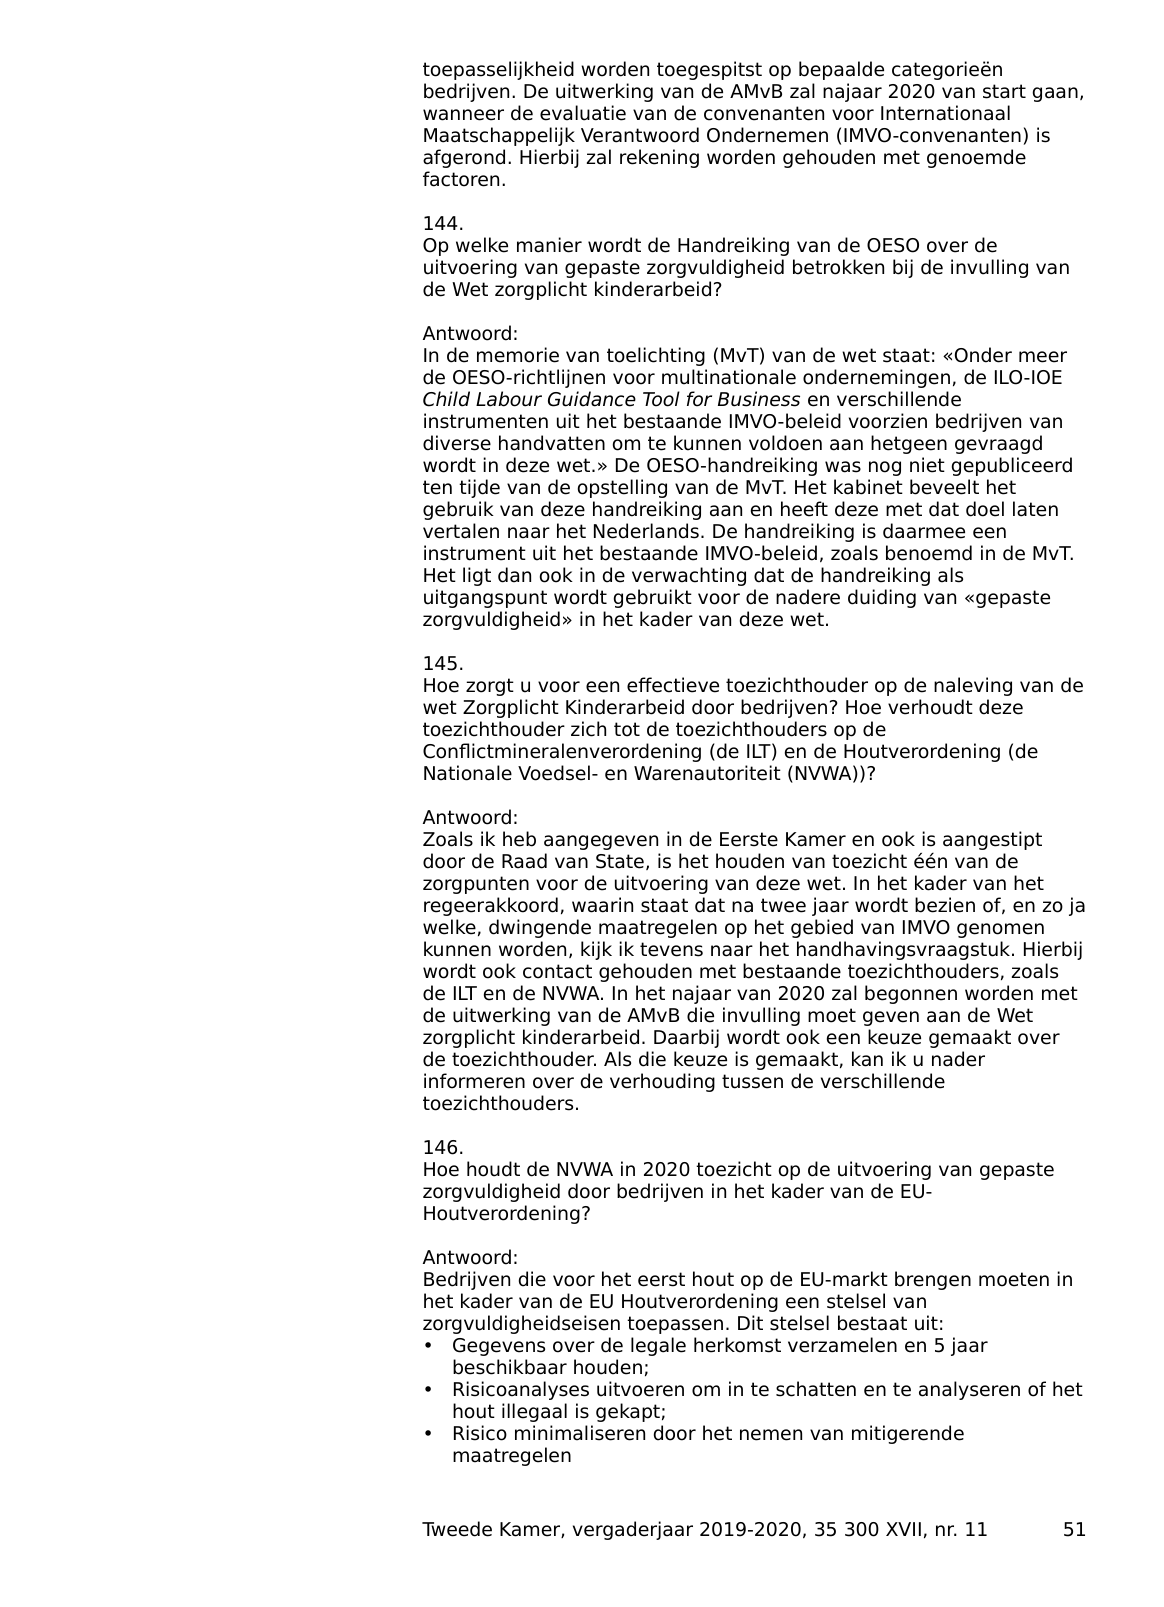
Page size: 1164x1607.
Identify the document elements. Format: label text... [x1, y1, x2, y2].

text • Gegevens over de legale herkomst verzamelen en 5 jaar beschikbaar houden; [422, 1335, 1087, 1379]
text Antwoord: [422, 323, 1087, 345]
text In de memorie van toelichting (MvT) van de wet staat: «Onder meer de OESO-richtlijnen voor multinationale ondernemingen, de ILO-IOE Child Labour Guidance Tool for Business en verschillende instrumenten uit het bestaande IMVO-beleid voorzien bedrijven van diverse handvatten om te kunnen voldoen aan hetgeen gevraagd wordt in deze wet.» De OESO-handreiking was nog niet gepubliceerd ten tijde van de opstelling van de MvT. Het kabinet beveelt het gebruik van deze handreiking aan en heeft deze met dat doel laten vertalen naar het Nederlands. De handreiking is daarmee een instrument uit het bestaande IMVO-beleid, zoals benoemd in de MvT. Het ligt dan ook in de verwachting dat de handreiking als uitgangspunt wordt gebruikt voor de nadere duiding van «gepaste zorgvuldigheid» in het kader van deze wet. [422, 345, 1087, 631]
text toepasselijkheid worden toegespitst op bepaalde categorieën bedrijven. De uitwerking van de AMvB zal najaar 2020 van start gaan, wanneer de evaluatie van de convenanten voor Internationaal Maatschappelijk Verantwoord Ondernemen (IMVO-convenanten) is afgerond. Hierbij zal rekening worden gehouden met genoemde factoren. [422, 59, 1087, 191]
text 145. [422, 653, 1087, 675]
text • Risico minimaliseren door het nemen van mitigerende maatregelen [422, 1423, 1087, 1467]
text 146. [422, 1137, 1087, 1159]
text Hoe zorgt u voor een effectieve toezichthouder op de naleving van de wet Zorgplicht Kinderarbeid door bedrijven? Hoe verhoudt deze toezichthouder zich tot de toezichthouders op de Conflictmineralenverordening (de ILT) en de Houtverordening (de Nationale Voedsel- en Warenautoriteit (NVWA))? [422, 675, 1087, 785]
text 144. [422, 213, 1087, 235]
text Zoals ik heb aangegeven in de Eerste Kamer en ook is aangestipt door de Raad van State, is het houden van toezicht één van de zorgpunten voor de uitvoering van deze wet. In het kader van het regeerakkoord, waarin staat dat na twee jaar wordt bezien of, en zo ja welke, dwingende maatregelen op het gebied van IMVO genomen kunnen worden, kijk ik tevens naar het handhavingsvraagstuk. Hierbij wordt ook contact gehouden met bestaande toezichthouders, zoals de ILT en de NVWA. In het najaar van 2020 zal begonnen worden met de uitwerking van de AMvB die invulling moet geven aan de Wet zorgplicht kinderarbeid. Daarbij wordt ook een keuze gemaakt over de toezichthouder. Als die keuze is gemaakt, kan ik u nader informeren over de verhouding tussen de verschillende toezichthouders. [422, 829, 1087, 1115]
text Op welke manier wordt de Handreiking van de OESO over de uitvoering van gepaste zorgvuldigheid betrokken bij de invulling van de Wet zorgplicht kinderarbeid? [422, 235, 1087, 301]
text Hoe houdt de NVWA in 2020 toezicht op de uitvoering van gepaste zorgvuldigheid door bedrijven in het kader van de EU-Houtverordening? [422, 1159, 1087, 1225]
text Bedrijven die voor het eerst hout op de EU-markt brengen moeten in het kader van de EU Houtverordening een stelsel van zorgvuldigheidseisen toepassen. Dit stelsel bestaat uit: [422, 1269, 1087, 1335]
text Antwoord: [422, 1247, 1087, 1269]
text Antwoord: [422, 807, 1087, 829]
text • Risicoanalyses uitvoeren om in te schatten en te analyseren of het hout illegaal is gekapt; [422, 1379, 1087, 1423]
